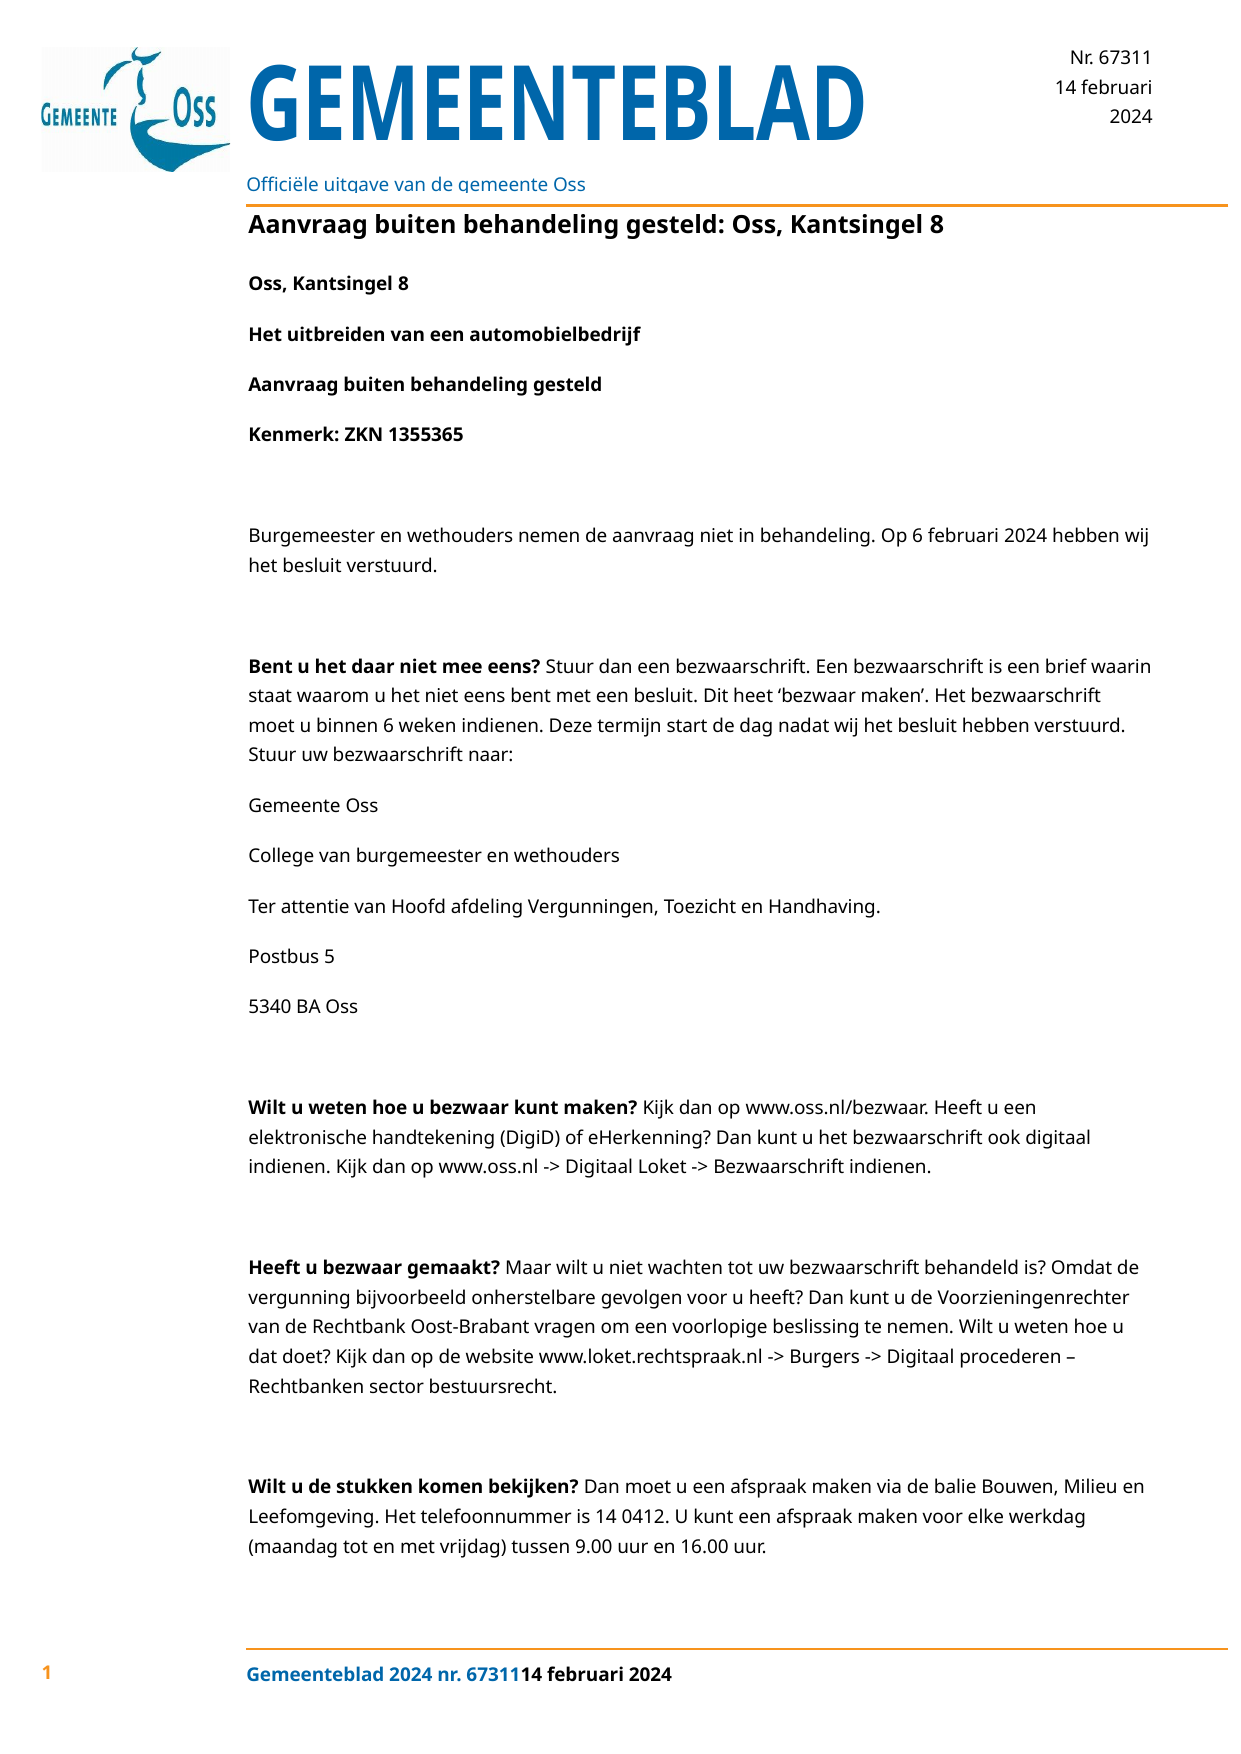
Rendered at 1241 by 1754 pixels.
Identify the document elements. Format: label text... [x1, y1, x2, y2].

text Gemeente Oss [248, 792, 1152, 818]
text 5340 BA Oss [248, 994, 1152, 1019]
text Postbus 5 [248, 943, 1152, 969]
text Aanvraag buiten behandeling gesteld: Oss, Kantsingel 8 [248, 207, 1152, 241]
text Aanvraag buiten behandeling gesteld [248, 371, 1152, 397]
text Kenmerk: ZKN 1355365 [248, 422, 1152, 447]
text College van burgemeester en wethouders [248, 842, 1152, 868]
text Wilt u weten hoe u bezwaar kunt maken? Kijk dan op www.oss.nl/bezwaar. Heeft u een elektronische handtekening (DigiD) of eHerkenning? Dan kunt u het bezwaarschrift ook digitaal indienen. Kijk dan op www.oss.nl -> Digitaal Loket -> Bezwaarschrift indienen. [248, 1094, 1152, 1179]
picture [41, 47, 231, 172]
text Oss, Kantsingel 8 [248, 270, 1152, 296]
text Het uitbreiden van een automobielbedrijf [248, 321, 1152, 346]
text Ter attentie van Hoofd afdeling Vergunningen, Toezicht en Handhaving. [248, 893, 1152, 918]
text Burgemeester en wethouders nemen de aanvraag niet in behandeling. Op 6 februari 2024 hebben wij het besluit verstuurd. [248, 522, 1152, 578]
text Heeft u bezwaar gemaakt? Maar wilt u niet wachten tot uw bezwaarschrift behandeld is? Omdat de vergunning bijvoorbeeld onherstelbare gevolgen voor u heeft? Dan kunt u de Voorzieningenrechter van de Rechtbank Oost-Brabant vragen om een voorlopige beslissing te nemen. Wilt u weten hoe u dat doet? Kijk dan op de website www.loket.rechtspraak.nl -> Burgers -> Digitaal procederen – Rechtbanken sector bestuursrecht. [248, 1254, 1152, 1398]
text Wilt u de stukken komen bekijken? Dan moet u een afspraak maken via de balie Bouwen, Milieu en Leefomgeving. Het telefoonnummer is 14 0412. U kunt een afspraak maken voor elke werkdag (maandag tot en met vrijdag) tussen 9.00 uur en 16.00 uur. [248, 1474, 1152, 1558]
text Bent u het daar niet mee eens? Stuur dan een bezwaarschrift. Een bezwaarschrift is een brief waarin staat waarom u het niet eens bent met een besluit. Dit heet ‘bezwaar maken’. Het bezwaarschrift moet u binnen 6 weken indienen. Deze termijn start de dag nadat wij het besluit hebben verstuurd. Stuur uw bezwaarschrift naar: [248, 653, 1152, 767]
